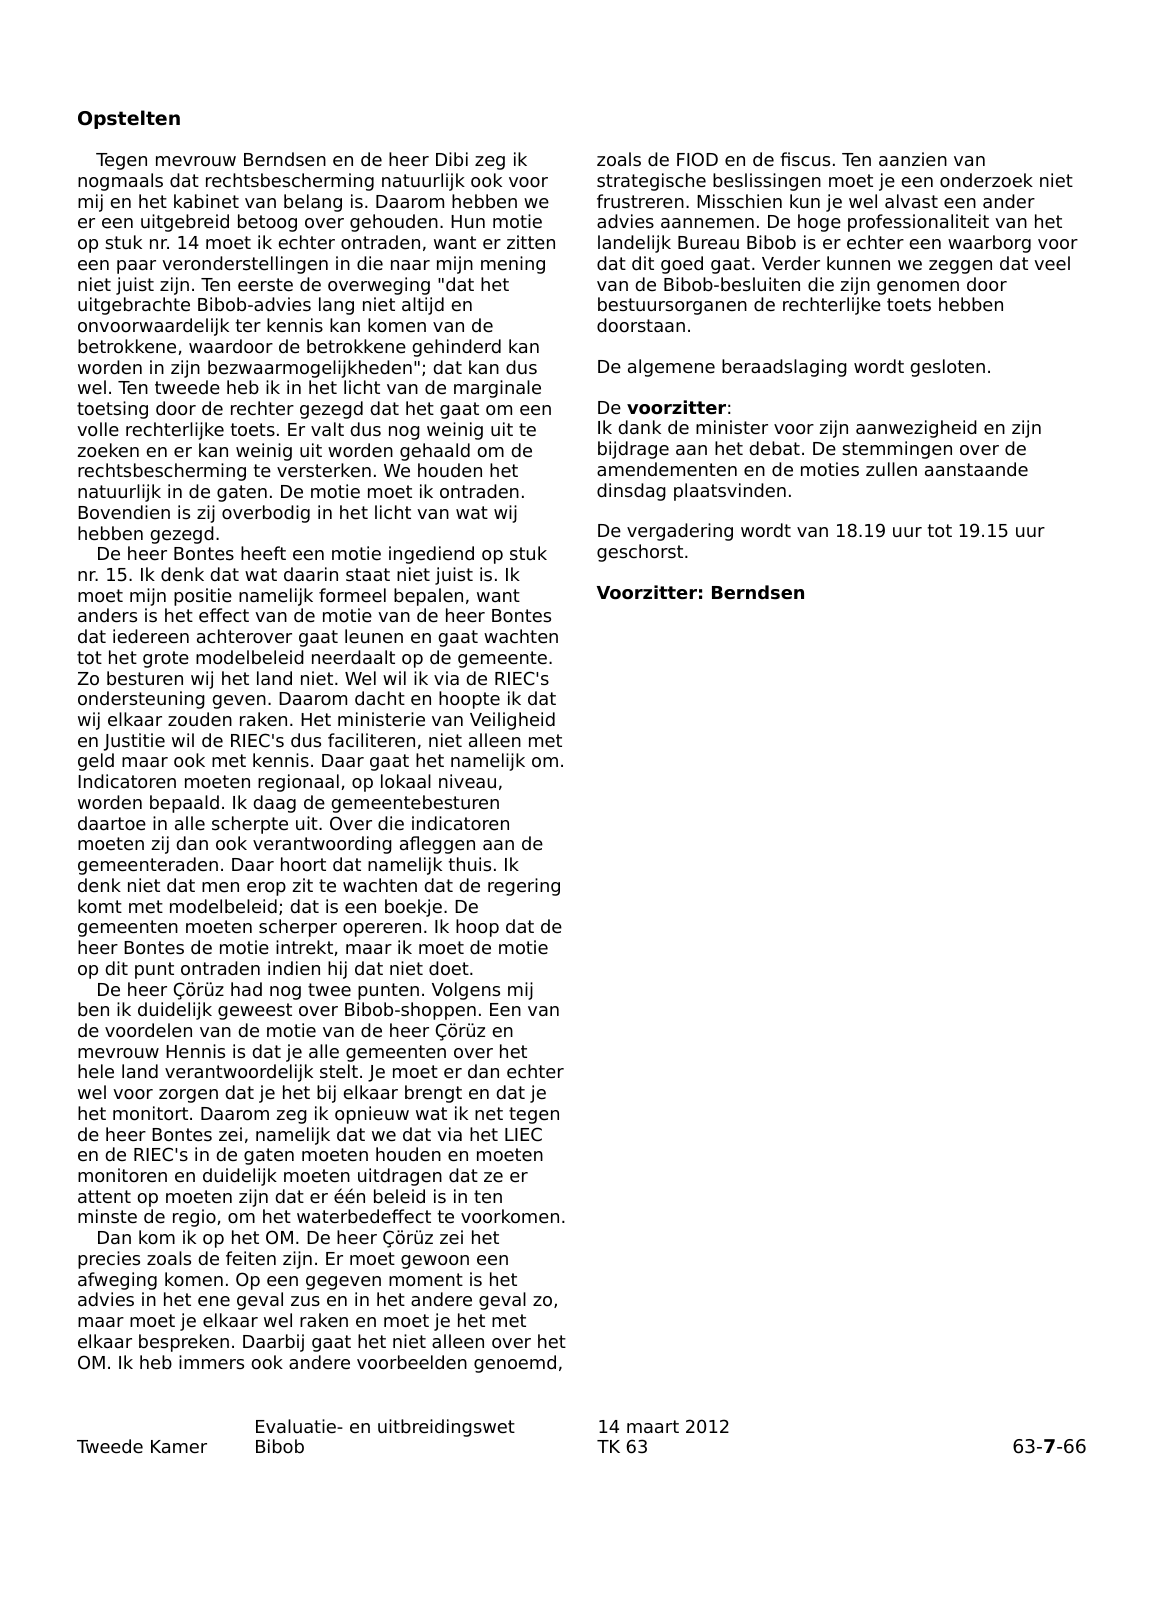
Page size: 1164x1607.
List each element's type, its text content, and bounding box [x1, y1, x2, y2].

text De heer Çörüz had nog twee punten. Volgens mij ben ik duidelijk geweest over Bibob-shoppen. Een van de voordelen van de motie van de heer Çörüz en mevrouw Hennis is dat je alle gemeenten over het hele land verantwoordelijk stelt. Je moet er dan echter wel voor zorgen dat je het bij elkaar brengt en dat je het monitort. Daarom zeg ik opnieuw wat ik net tegen de heer Bontes zei, namelijk dat we dat via het LIEC en de RIEC's in de gaten moeten houden en moeten monitoren en duidelijk moeten uitdragen dat ze er attent op moeten zijn dat er één beleid is in ten minste de regio, om het waterbedeffect te voorkomen. [77, 979, 567, 1228]
text De algemene beraadslaging wordt gesloten. [596, 357, 1087, 377]
text zoals de FIOD en de fiscus. Ten aanzien van strategische beslissingen moet je een onderzoek niet frustreren. Misschien kun je wel alvast een ander advies aannemen. De hoge professionaliteit van het landelijk Bureau Bibob is er echter een waarborg voor dat dit goed gaat. Verder kunnen we zeggen dat veel van de Bibob-besluiten die zijn genomen door bestuursorganen de rechterlijke toets hebben doorstaan. [596, 150, 1087, 337]
text Dan kom ik op het OM. De heer Çörüz zei het precies zoals de feiten zijn. Er moet gewoon een afweging komen. Op een gegeven moment is het advies in het ene geval zus en in het andere geval zo, maar moet je elkaar wel raken en moet je het met elkaar bespreken. Daarbij gaat het niet alleen over het OM. Ik heb immers ook andere voorbeelden genoemd, [77, 1228, 567, 1373]
text De vergadering wordt van 18.19 uur tot 19.15 uur geschorst. [596, 521, 1087, 563]
text Ik dank de minister voor zijn aanwezigheid en zijn bijdrage aan het debat. De stemmingen over de amendementen en de moties zullen aanstaande dinsdag plaatsvinden. [596, 418, 1087, 501]
text De voorzitter: [596, 397, 1087, 418]
text Tegen mevrouw Berndsen en de heer Dibi zeg ik nogmaals dat rechtsbescherming natuurlijk ook voor mij en het kabinet van belang is. Daarom hebben we er een uitgebreid betoog over gehouden. Hun motie op stuk nr. 14 moet ik echter ontraden, want er zitten een paar veronderstellingen in die naar mijn mening niet juist zijn. Ten eerste de overweging "dat het uitgebrachte Bibob-advies lang niet altijd en onvoorwaardelijk ter kennis kan komen van de betrokkene, waardoor de betrokkene gehinderd kan worden in zijn bezwaarmogelijkheden"; dat kan dus wel. Ten tweede heb ik in het licht van de marginale toetsing door de rechter gezegd dat het gaat om een volle rechterlijke toets. Er valt dus nog weinig uit te zoeken en er kan weinig uit worden gehaald om de rechtsbescherming te versterken. We houden het natuurlijk in de gaten. De motie moet ik ontraden. Bovendien is zij overbodig in het licht van wat wij hebben gezegd. [77, 150, 567, 544]
text Voorzitter: Berndsen [596, 583, 1087, 603]
text De heer Bontes heeft een motie ingediend op stuk nr. 15. Ik denk dat wat daarin staat niet juist is. Ik moet mijn positie namelijk formeel bepalen, want anders is het effect van de motie van de heer Bontes dat iedereen achterover gaat leunen en gaat wachten tot het grote modelbeleid neerdaalt op de gemeente. Zo besturen wij het land niet. Wel wil ik via de RIEC's ondersteuning geven. Daarom dacht en hoopte ik dat wij elkaar zouden raken. Het ministerie van Veiligheid en Justitie wil de RIEC's dus faciliteren, niet alleen met geld maar ook met kennis. Daar gaat het namelijk om. Indicatoren moeten regionaal, op lokaal niveau, worden bepaald. Ik daag de gemeentebesturen daartoe in alle scherpte uit. Over die indicatoren moeten zij dan ook verantwoording afleggen aan de gemeenteraden. Daar hoort dat namelijk thuis. Ik denk niet dat men erop zit te wachten dat de regering komt met modelbeleid; dat is een boekje. De gemeenten moeten scherper opereren. Ik hoop dat de heer Bontes de motie intrekt, maar ik moet de motie op dit punt ontraden indien hij dat niet doet. [77, 544, 567, 979]
